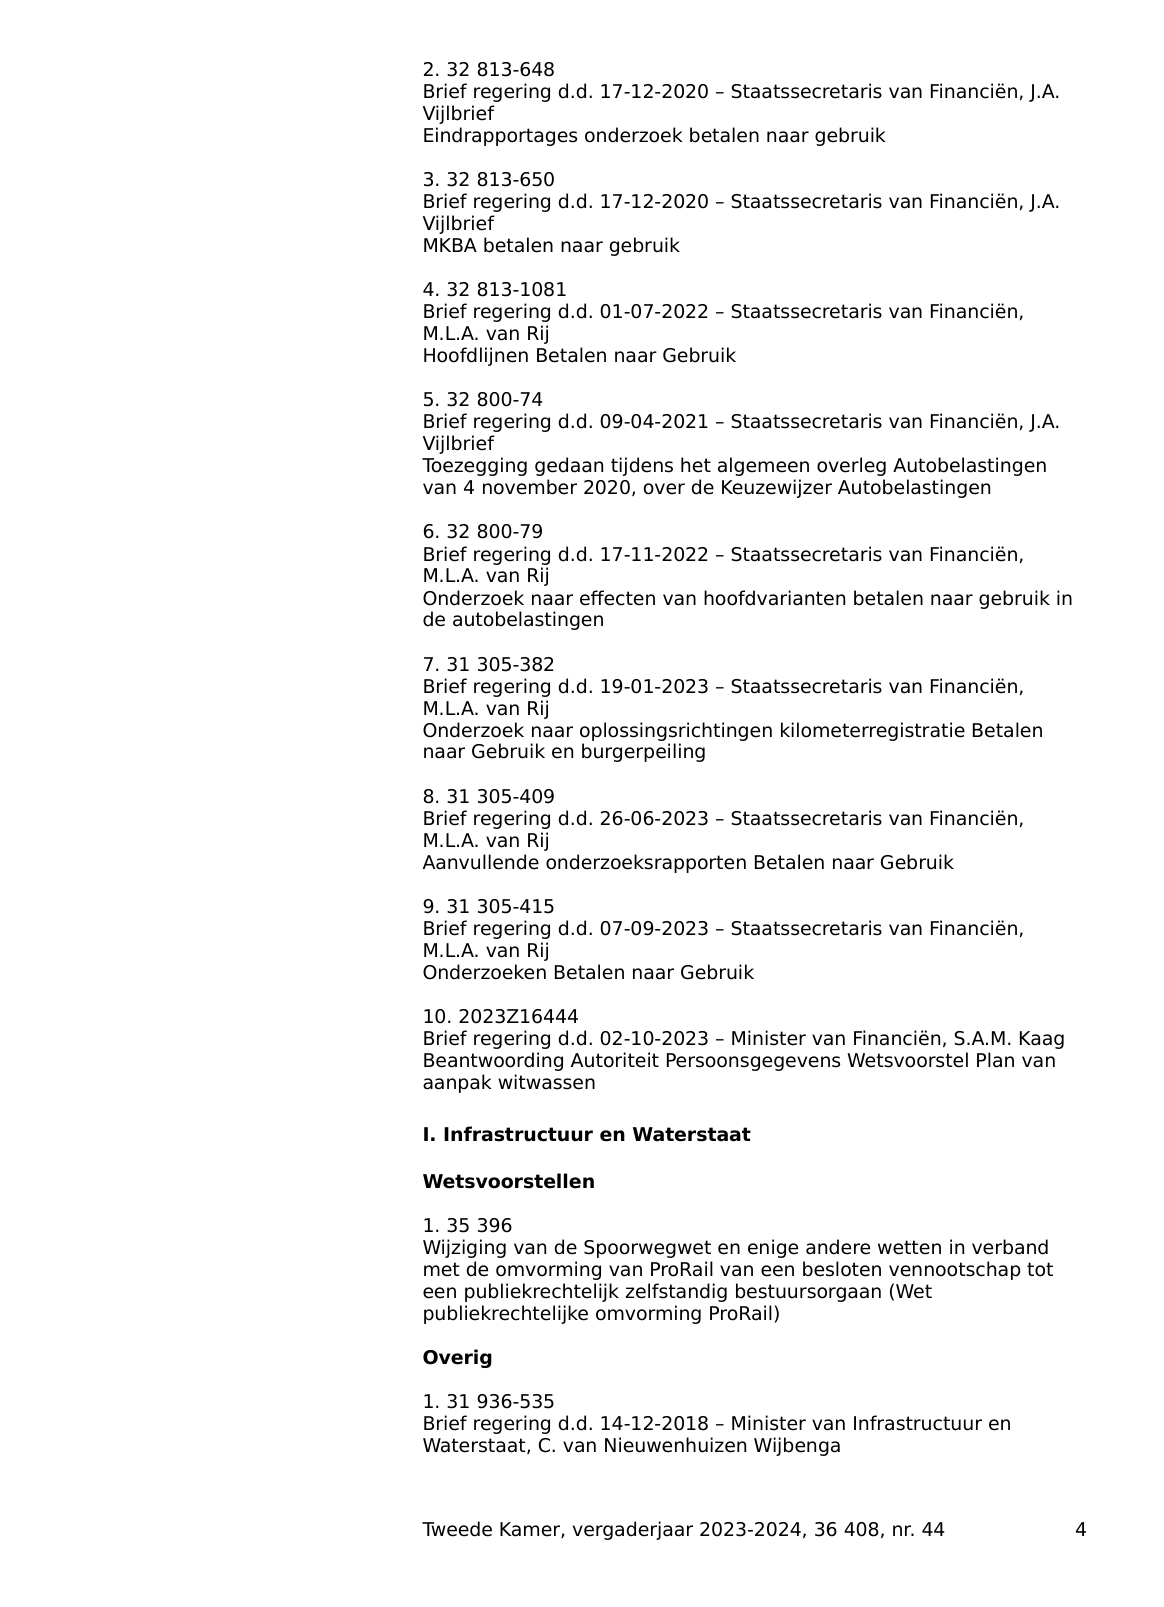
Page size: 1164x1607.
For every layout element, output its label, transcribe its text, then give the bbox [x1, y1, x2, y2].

text Brief regering d.d. 17-12-2020 – Staatssecretaris van Financiën, J.A. Vijlbrief [422, 191, 1087, 235]
subtitle I. Infrastructuur en Waterstaat [422, 1124, 1087, 1146]
text Onderzoek naar oplossingsrichtingen kilometerregistratie Betalen naar Gebruik en burgerpeiling [422, 719, 1087, 763]
text 6. 32 800-79 [422, 521, 1087, 543]
text Eindrapportages onderzoek betalen naar gebruik [422, 125, 1087, 147]
text 2. 32 813-648 [422, 59, 1087, 81]
text Brief regering d.d. 19-01-2023 – Staatssecretaris van Financiën, M.L.A. van Rij [422, 676, 1087, 719]
text Brief regering d.d. 17-11-2022 – Staatssecretaris van Financiën, M.L.A. van Rij [422, 543, 1087, 587]
text MKBA betalen naar gebruik [422, 235, 1087, 257]
text 1. 31 936-535 [422, 1391, 1087, 1413]
text Brief regering d.d. 09-04-2021 – Staatssecretaris van Financiën, J.A. Vijlbrief [422, 411, 1087, 455]
text Brief regering d.d. 17-12-2020 – Staatssecretaris van Financiën, J.A. Vijlbrief [422, 81, 1087, 125]
text 10. 2023Z16444 [422, 1006, 1087, 1028]
text 4. 32 813-1081 [422, 279, 1087, 301]
text 8. 31 305-409 [422, 786, 1087, 808]
text Toezegging gedaan tijdens het algemeen overleg Autobelastingen van 4 november 2020, over de Keuzewijzer Autobelastingen [422, 455, 1087, 499]
subtitle Wetsvoorstellen [422, 1171, 1087, 1193]
text Brief regering d.d. 01-07-2022 – Staatssecretaris van Financiën, M.L.A. van Rij [422, 301, 1087, 345]
text Aanvullende onderzoeksrapporten Betalen naar Gebruik [422, 852, 1087, 873]
text Wijziging van de Spoorwegwet en enige andere wetten in verband met de omvorming van ProRail van een besloten vennootschap tot een publiekrechtelijk zelfstandig bestuursorgaan (Wet publiekrechtelijke omvorming ProRail) [422, 1237, 1087, 1325]
text 3. 32 813-650 [422, 169, 1087, 191]
text Brief regering d.d. 02-10-2023 – Minister van Financiën, S.A.M. Kaag Beantwoording Autoriteit Persoonsgegevens Wetsvoorstel Plan van aanpak witwassen [422, 1028, 1087, 1094]
text 1. 35 396 [422, 1215, 1087, 1237]
text Onderzoeken Betalen naar Gebruik [422, 962, 1087, 984]
text Brief regering d.d. 07-09-2023 – Staatssecretaris van Financiën, M.L.A. van Rij [422, 918, 1087, 962]
text 7. 31 305-382 [422, 653, 1087, 676]
text Brief regering d.d. 26-06-2023 – Staatssecretaris van Financiën, M.L.A. van Rij [422, 808, 1087, 852]
text Brief regering d.d. 14-12-2018 – Minister van Infrastructuur en Waterstaat, C. van Nieuwenhuizen Wijbenga [422, 1413, 1087, 1457]
text Onderzoek naar effecten van hoofdvarianten betalen naar gebruik in de autobelastingen [422, 587, 1087, 631]
subtitle Overig [422, 1347, 1087, 1369]
text Hoofdlijnen Betalen naar Gebruik [422, 345, 1087, 367]
text 9. 31 305-415 [422, 896, 1087, 918]
text 5. 32 800-74 [422, 389, 1087, 411]
